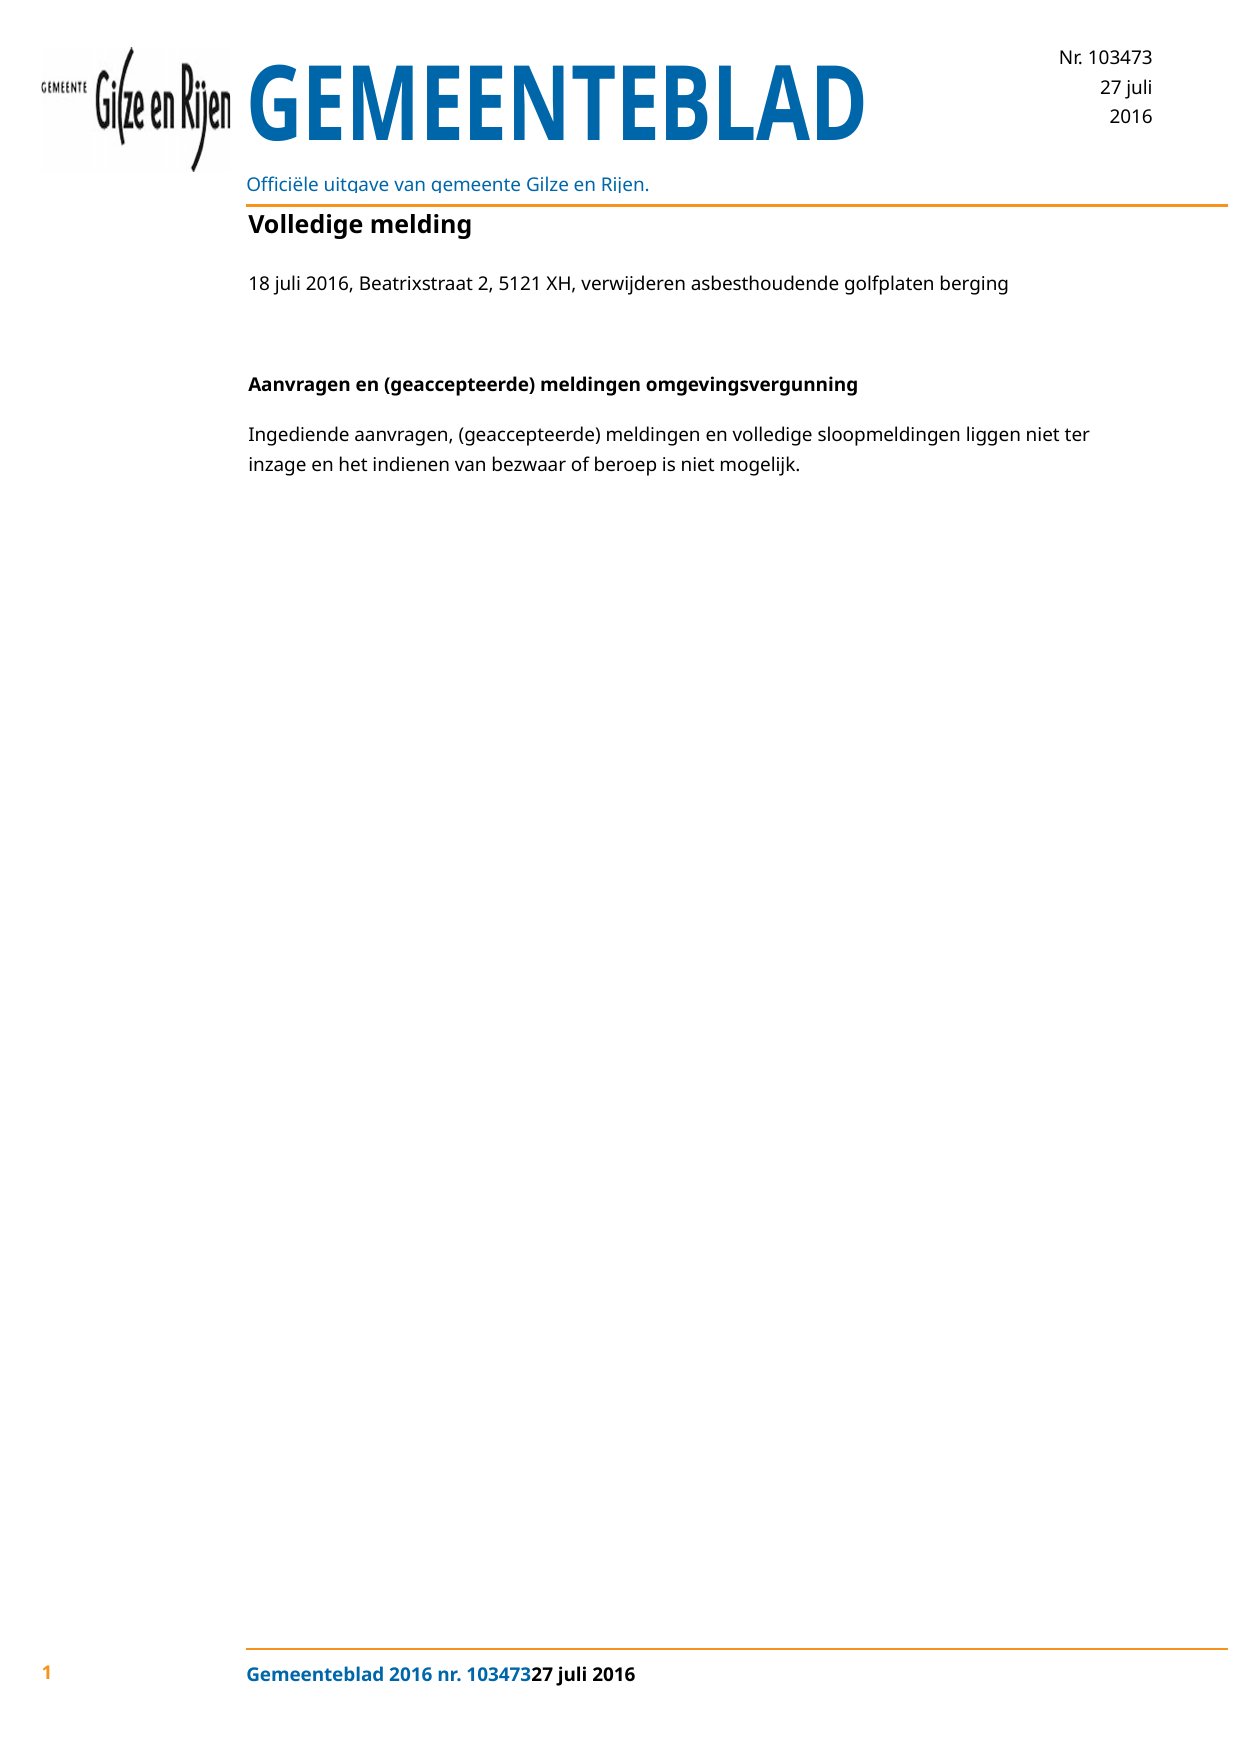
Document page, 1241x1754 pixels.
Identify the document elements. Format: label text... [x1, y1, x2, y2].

text 18 juli 2016, Beatrixstraat 2, 5121 XH, verwijderen asbesthoudende golfplaten berging [248, 270, 1152, 296]
picture [41, 47, 231, 172]
text Volledige melding [248, 207, 1152, 241]
text Ingediende aanvragen, (geaccepteerde) meldingen en volledige sloopmeldingen liggen niet ter inzage en het indienen van bezwaar of beroep is niet mogelijk. [248, 422, 1152, 477]
text Aanvragen en (geaccepteerde) meldingen omgevingsvergunning [248, 371, 1152, 397]
